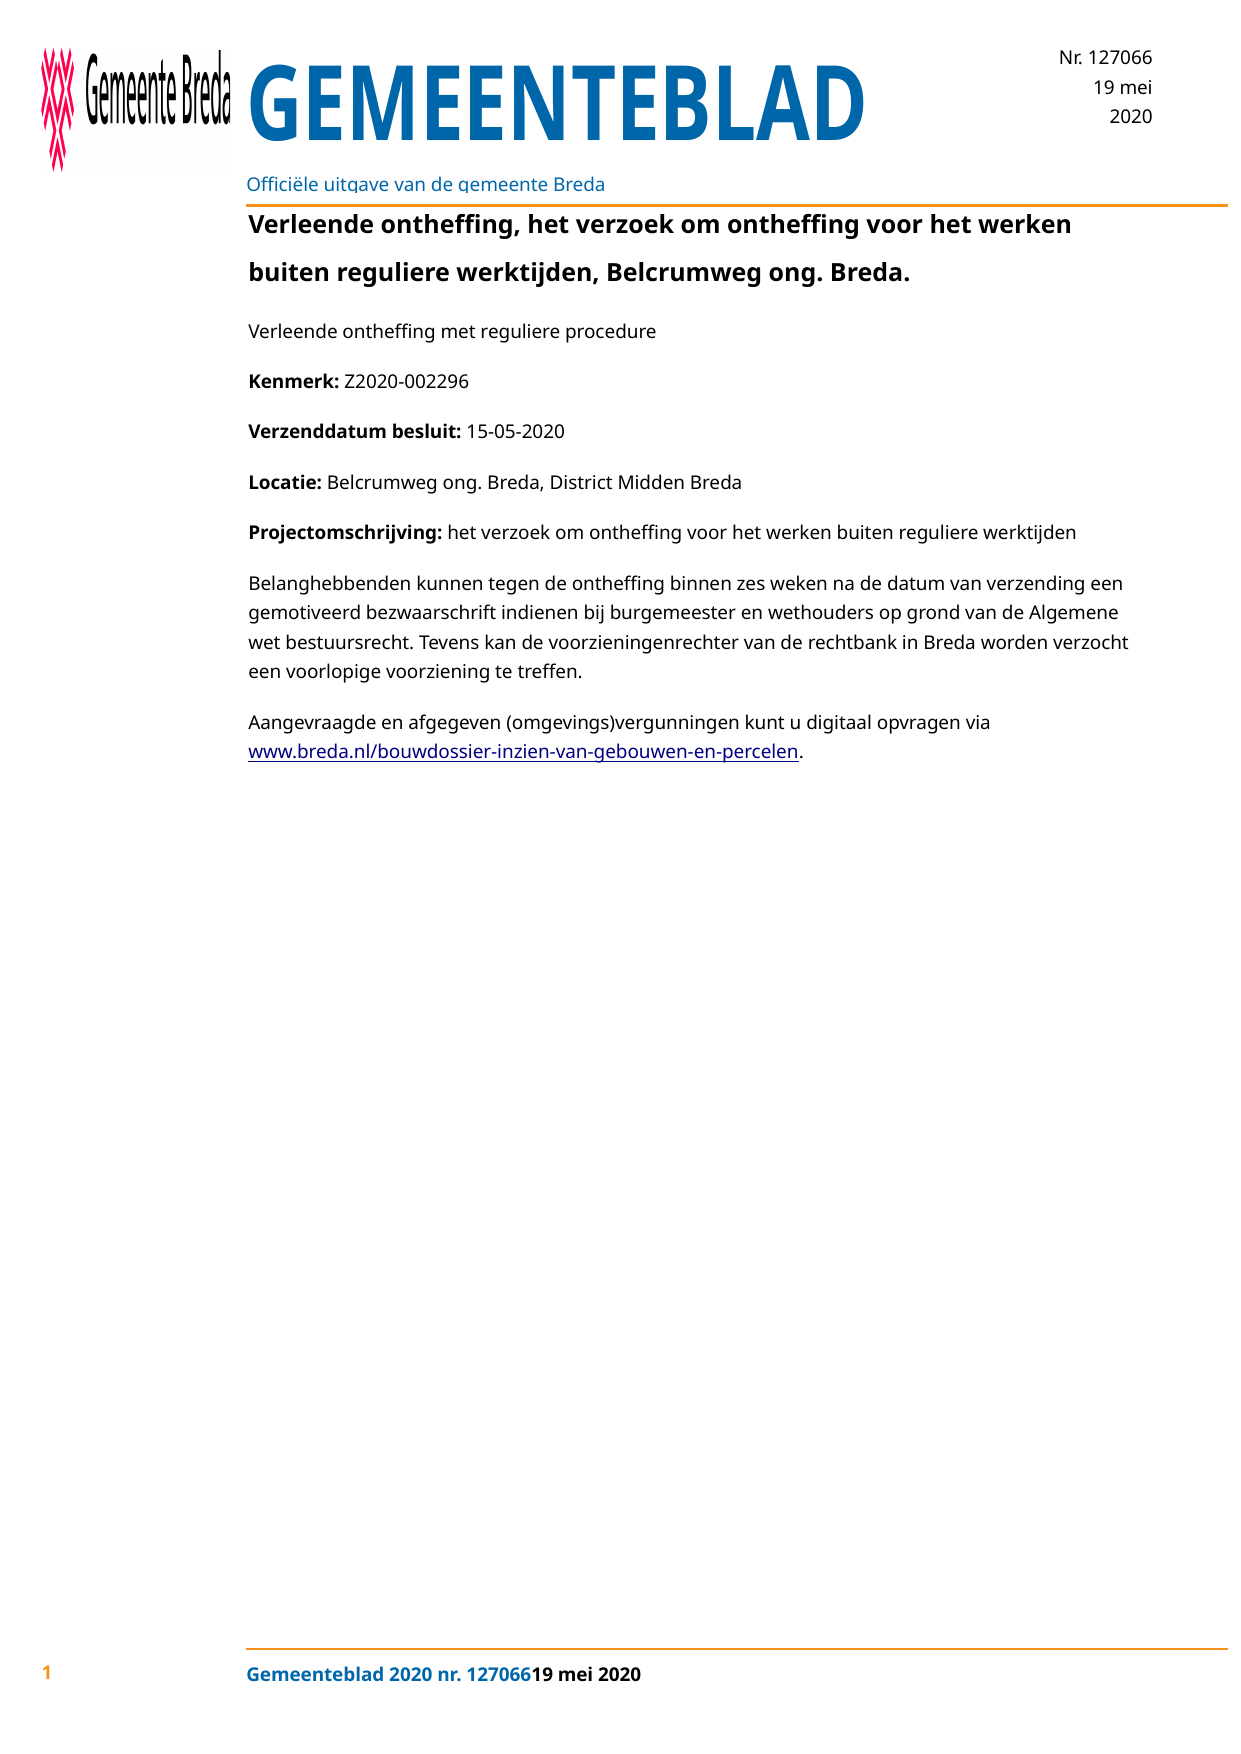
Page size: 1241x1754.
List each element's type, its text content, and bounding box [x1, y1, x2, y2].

text Verleende ontheffing, het verzoek om ontheffing voor het werken buiten reguliere werktijden, Belcrumweg ong. Breda. [248, 207, 1152, 288]
text Locatie: Belcrumweg ong. Breda, District Midden Breda [248, 469, 1152, 495]
text Belanghebbenden kunnen tegen de ontheffing binnen zes weken na de datum van verzending een gemotiveerd bezwaarschrift indienen bij burgemeester en wethouders op grond van de Algemene wet bestuursrecht. Tevens kan de voorzieningenrechter van de rechtbank in Breda worden verzocht een voorlopige voorziening te treffen. [248, 570, 1152, 684]
text Aangevraagde en afgegeven (omgevings)vergunningen kunt u digitaal opvragen via www.breda.nl/bouwdossier-inzien-van-gebouwen-en-percelen. [248, 709, 1152, 764]
text Kenmerk: Z2020-002296 [248, 368, 1152, 394]
picture [41, 47, 231, 172]
text Verleende ontheffing met reguliere procedure [248, 318, 1152, 344]
text Projectomschrijving: het verzoek om ontheffing voor het werken buiten reguliere werktijden [248, 519, 1152, 545]
text Verzenddatum besluit: 15-05-2020 [248, 419, 1152, 444]
